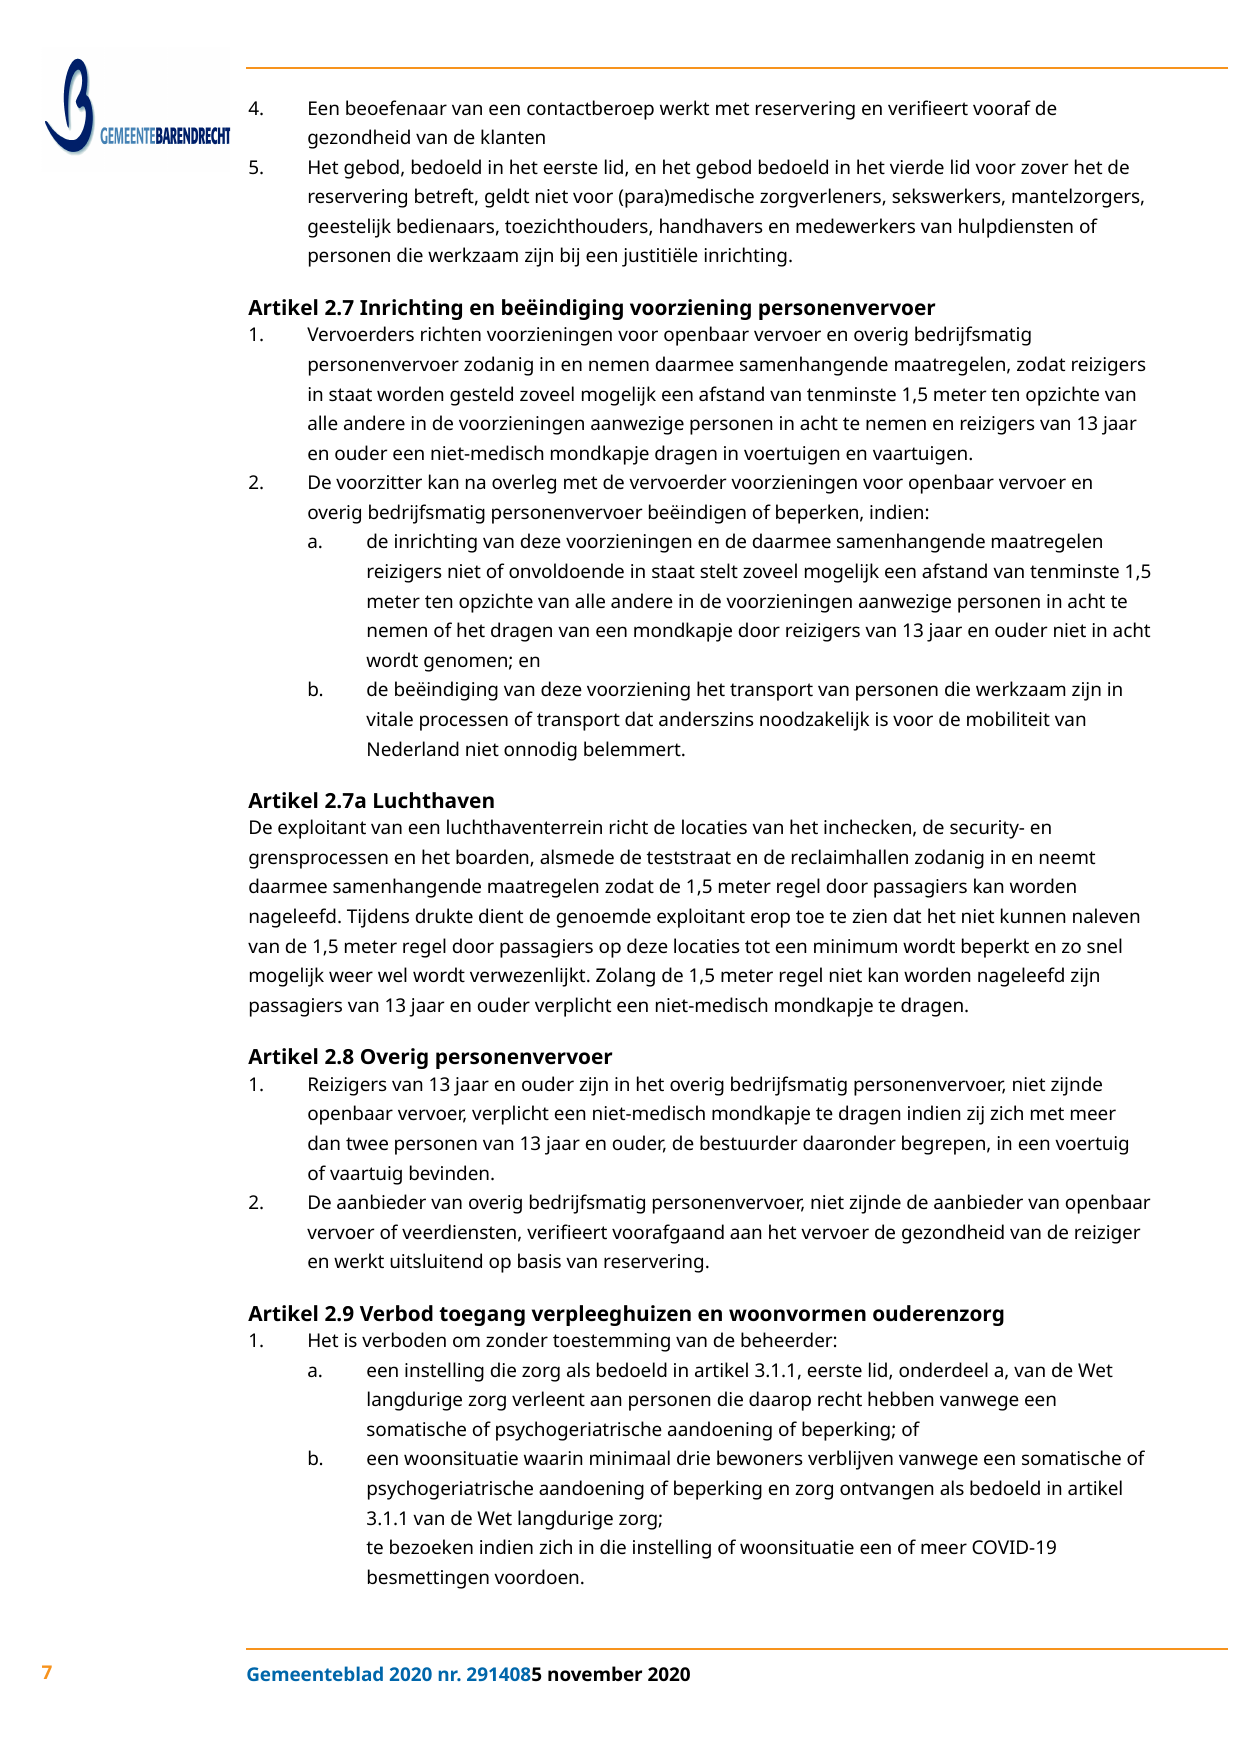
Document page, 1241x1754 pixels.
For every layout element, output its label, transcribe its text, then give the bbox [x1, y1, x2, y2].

list Het is verboden om zonder toestemming van de beheerder: [248, 1327, 1152, 1353]
text De exploitant van een luchthaventerrein richt de locaties van het inchecken, de security- en grensprocessen en het boarden, alsmede de teststraat en de reclaimhallen zodanig in en neemt daarmee samenhangende maatregelen zodat de 1,5 meter regel door passagiers kan worden nageleefd. Tijdens drukte dient de genoemde exploitant erop toe te zien dat het niet kunnen naleven van de 1,5 meter regel door passagiers op deze locaties tot een minimum wordt beperkt en zo snel mogelijk weer wel wordt verwezenlijkt. Zolang de 1,5 meter regel niet kan worden nageleefd zijn passagiers van 13 jaar en ouder verplicht een niet-medisch mondkapje te dragen. [248, 814, 1152, 1018]
text Artikel 2.9 Verbod toegang verpleeghuizen en woonvormen ouderenzorg [248, 1299, 1152, 1327]
text Artikel 2.8 Overig personenvervoer [248, 1042, 1152, 1071]
list een woonsituatie waarin minimaal drie bewoners verblijven vanwege een somatische of psychogeriatrische aandoening of beperking en zorg ontvangen als bedoeld in artikel 3.1.1 van de Wet langdurige zorg; [307, 1446, 1152, 1531]
list Vervoerders richten voorzieningen voor openbaar vervoer en overig bedrijfsmatig personenvervoer zodanig in en nemen daarmee samenhangende maatregelen, zodat reizigers in staat worden gesteld zoveel mogelijk een afstand van tenminste 1,5 meter ten opzichte van alle andere in de voorzieningen aanwezige personen in acht te nemen en reizigers van 13 jaar en ouder een niet-medisch mondkapje dragen in voertuigen en vaartuigen. [248, 322, 1152, 466]
list Het gebod, bedoeld in het eerste lid, en het gebod bedoeld in het vierde lid voor zover het de reservering betreft, geldt niet voor (para)medische zorgverleners, sekswerkers, mantelzorgers, geestelijk bedienaars, toezichthouders, handhavers en medewerkers van hulpdiensten of personen die werkzaam zijn bij een justitiële inrichting. [248, 154, 1152, 268]
text Artikel 2.7a Luchthaven [248, 786, 1152, 814]
picture [41, 47, 231, 172]
list te bezoeken indien zich in die instelling of woonsituatie een of meer COVID-19 besmettingen voordoen. [307, 1534, 1152, 1590]
list de inrichting van deze voorzieningen en de daarmee samenhangende maatregelen reizigers niet of onvoldoende in staat stelt zoveel mogelijk een afstand van tenminste 1,5 meter ten opzichte van alle andere in de voorzieningen aanwezige personen in acht te nemen of het dragen van een mondkapje door reizigers van 13 jaar en ouder niet in acht wordt genomen; en [307, 529, 1152, 673]
list Een beoefenaar van een contactberoep werkt met reservering en verifieert vooraf de gezondheid van de klanten [248, 95, 1152, 150]
list De voorzitter kan na overleg met de vervoerder voorzieningen voor openbaar vervoer en overig bedrijfsmatig personenvervoer beëindigen of beperken, indien: [248, 469, 1152, 525]
list De aanbieder van overig bedrijfsmatig personenvervoer, niet zijnde de aanbieder van openbaar vervoer of veerdiensten, verifieert voorafgaand aan het vervoer de gezondheid van de reiziger en werkt uitsluitend op basis van reservering. [248, 1189, 1152, 1274]
list Reizigers van 13 jaar en ouder zijn in het overig bedrijfsmatig personenvervoer, niet zijnde openbaar vervoer, verplicht een niet-medisch mondkapje te dragen indien zij zich met meer dan twee personen van 13 jaar en ouder, de bestuurder daaronder begrepen, in een voertuig of vaartuig bevinden. [248, 1071, 1152, 1185]
list de beëindiging van deze voorziening het transport van personen die werkzaam zijn in vitale processen of transport dat anderszins noodzakelijk is voor de mobiliteit van Nederland niet onnodig belemmert. [307, 677, 1152, 761]
list een instelling die zorg als bedoeld in artikel 3.1.1, eerste lid, onderdeel a, van de Wet langdurige zorg verleent aan personen die daarop recht hebben vanwege een somatische of psychogeriatrische aandoening of beperking; of [307, 1357, 1152, 1442]
text Artikel 2.7 Inrichting en beëindiging voorziening personenvervoer [248, 293, 1152, 322]
